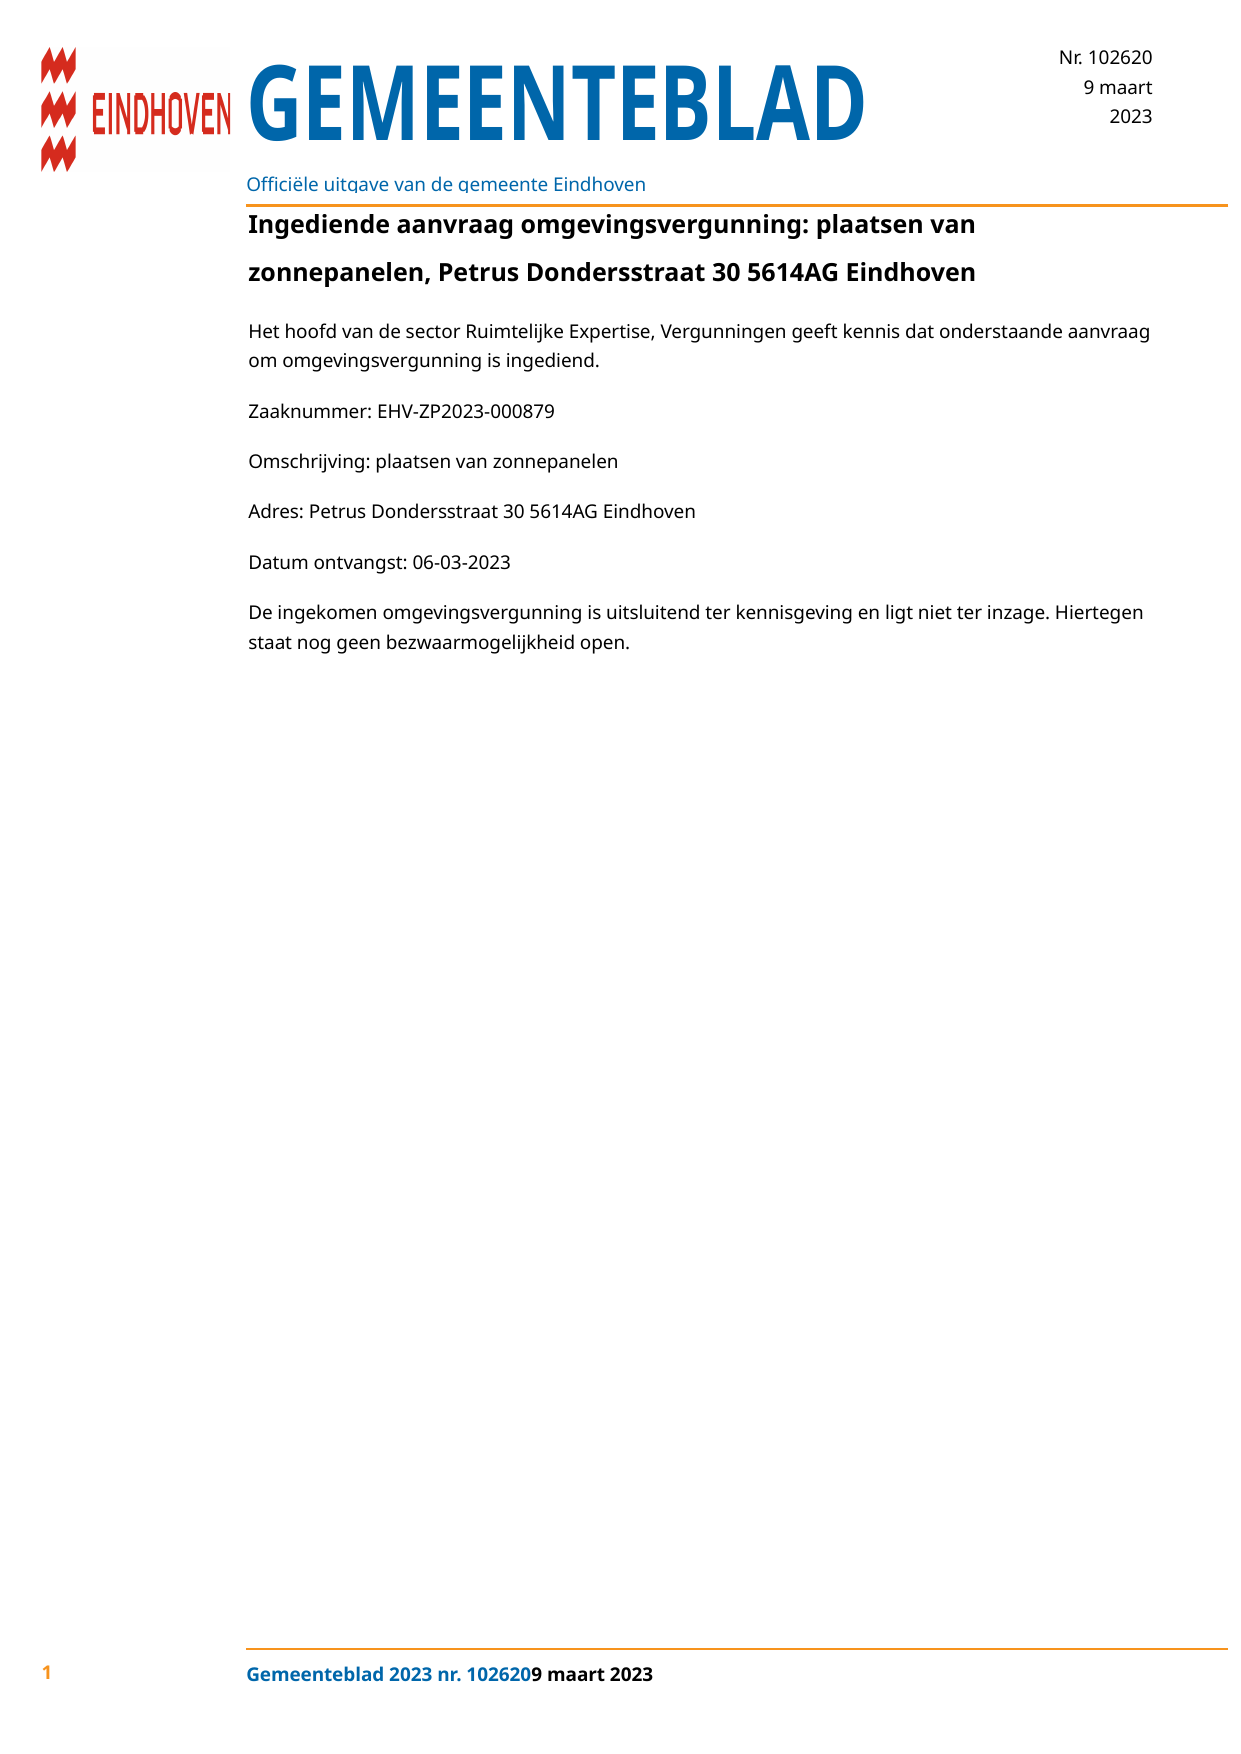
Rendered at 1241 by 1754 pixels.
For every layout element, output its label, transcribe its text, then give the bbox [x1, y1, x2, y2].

text Omschrijving: plaatsen van zonnepanelen [248, 448, 1152, 474]
text Adres: Petrus Dondersstraat 30 5614AG Eindhoven [248, 499, 1152, 524]
text De ingekomen omgevingsvergunning is uitsluitend ter kennisgeving en ligt niet ter inzage. Hiertegen staat nog geen bezwaarmogelijkheid open. [248, 599, 1152, 655]
text Het hoofd van de sector Ruimtelijke Expertise, Vergunningen geeft kennis dat onderstaande aanvraag om omgevingsvergunning is ingediend. [248, 318, 1152, 373]
picture [41, 47, 231, 172]
text Datum ontvangst: 06-03-2023 [248, 549, 1152, 575]
text Zaaknummer: EHV-ZP2023-000879 [248, 398, 1152, 424]
text Ingediende aanvraag omgevingsvergunning: plaatsen van zonnepanelen, Petrus Dondersstraat 30 5614AG Eindhoven [248, 207, 1152, 288]
